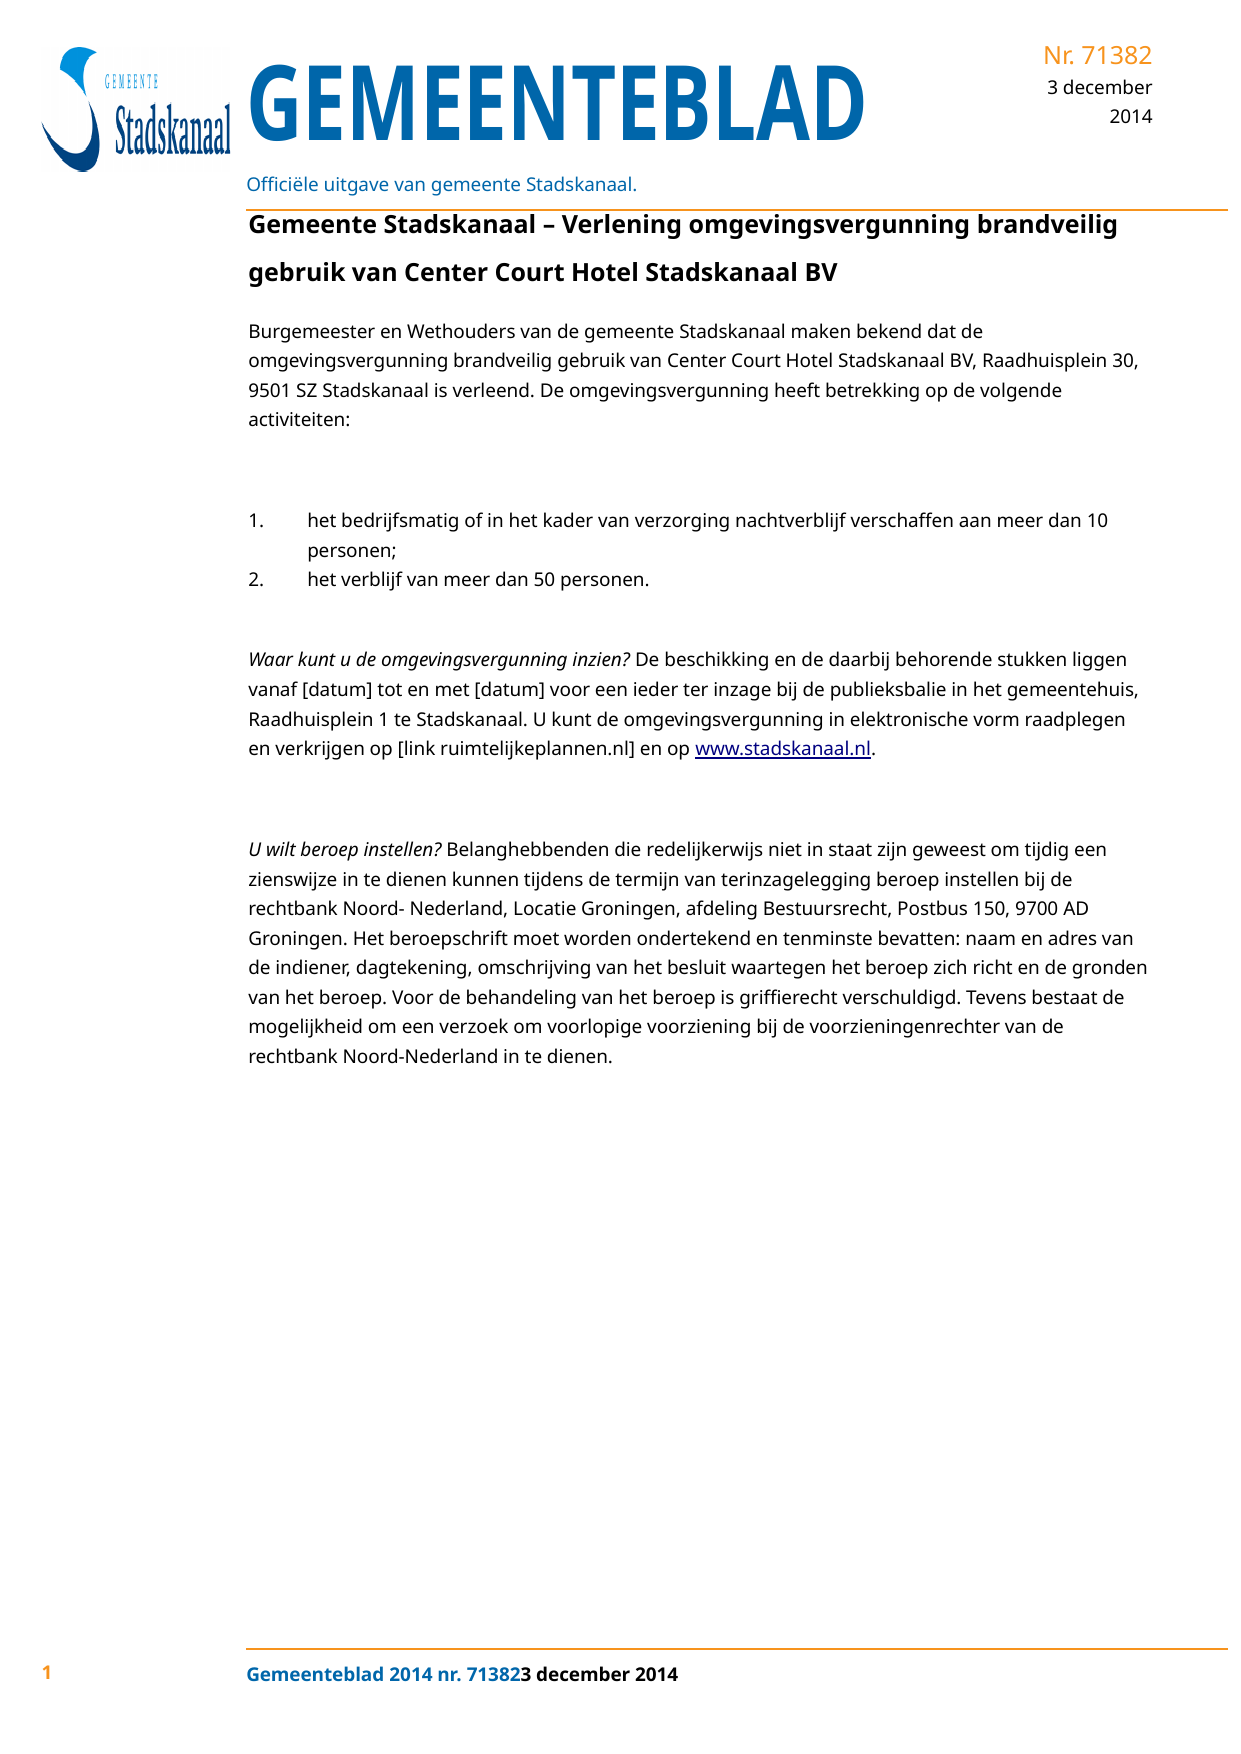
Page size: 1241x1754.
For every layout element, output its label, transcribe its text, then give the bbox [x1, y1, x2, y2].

list het verblijf van meer dan 50 personen. [248, 567, 1152, 592]
text Burgemeester en Wethouders van de gemeente Stadskanaal maken bekend dat de omgevingsvergunning brandveilig gebruik van Center Court Hotel Stadskanaal BV, Raadhuisplein 30, 9501 SZ Stadskanaal is verleend. De omgevingsvergunning heeft betrekking op de volgende activiteiten: [248, 318, 1152, 432]
list het bedrijfsmatig of in het kader van verzorging nachtverblijf verschaffen aan meer dan 10 personen; [248, 507, 1152, 563]
text Waar kunt u de omgevingsvergunning inzien? De beschikking en de daarbij behorende stukken liggen vanaf [datum] tot en met [datum] voor een ieder ter inzage bij de publieksbalie in het gemeentehuis, Raadhuisplein 1 te Stadskanaal. U kunt de omgevingsvergunning in elektronische vorm raadplegen en verkrijgen op [link ruimtelijkeplannen.nl] en op www.stadskanaal.nl. [248, 647, 1152, 761]
text Gemeente Stadskanaal – Verlening omgevingsvergunning brandveilig gebruik van Center Court Hotel Stadskanaal BV [248, 211, 1152, 288]
text U wilt beroep instellen? Belanghebbenden die redelijkerwijs niet in staat zijn geweest om tijdig een zienswijze in te dienen kunnen tijdens de termijn van terinzagelegging beroep instellen bij de rechtbank Noord- Nederland, Locatie Groningen, afdeling Bestuursrecht, Postbus 150, 9700 AD Groningen. Het beroepschrift moet worden ondertekend en tenminste bevatten: naam en adres van de indiener, dagtekening, omschrijving van het besluit waartegen het beroep zich richt en de gronden van het beroep. Voor de behandeling van het beroep is griffierecht verschuldigd. Tevens bestaat de mogelijkheid om een verzoek om voorlopige voorziening bij de voorzieningenrechter van de rechtbank Noord-Nederland in te dienen. [248, 836, 1152, 1069]
picture [41, 47, 231, 172]
